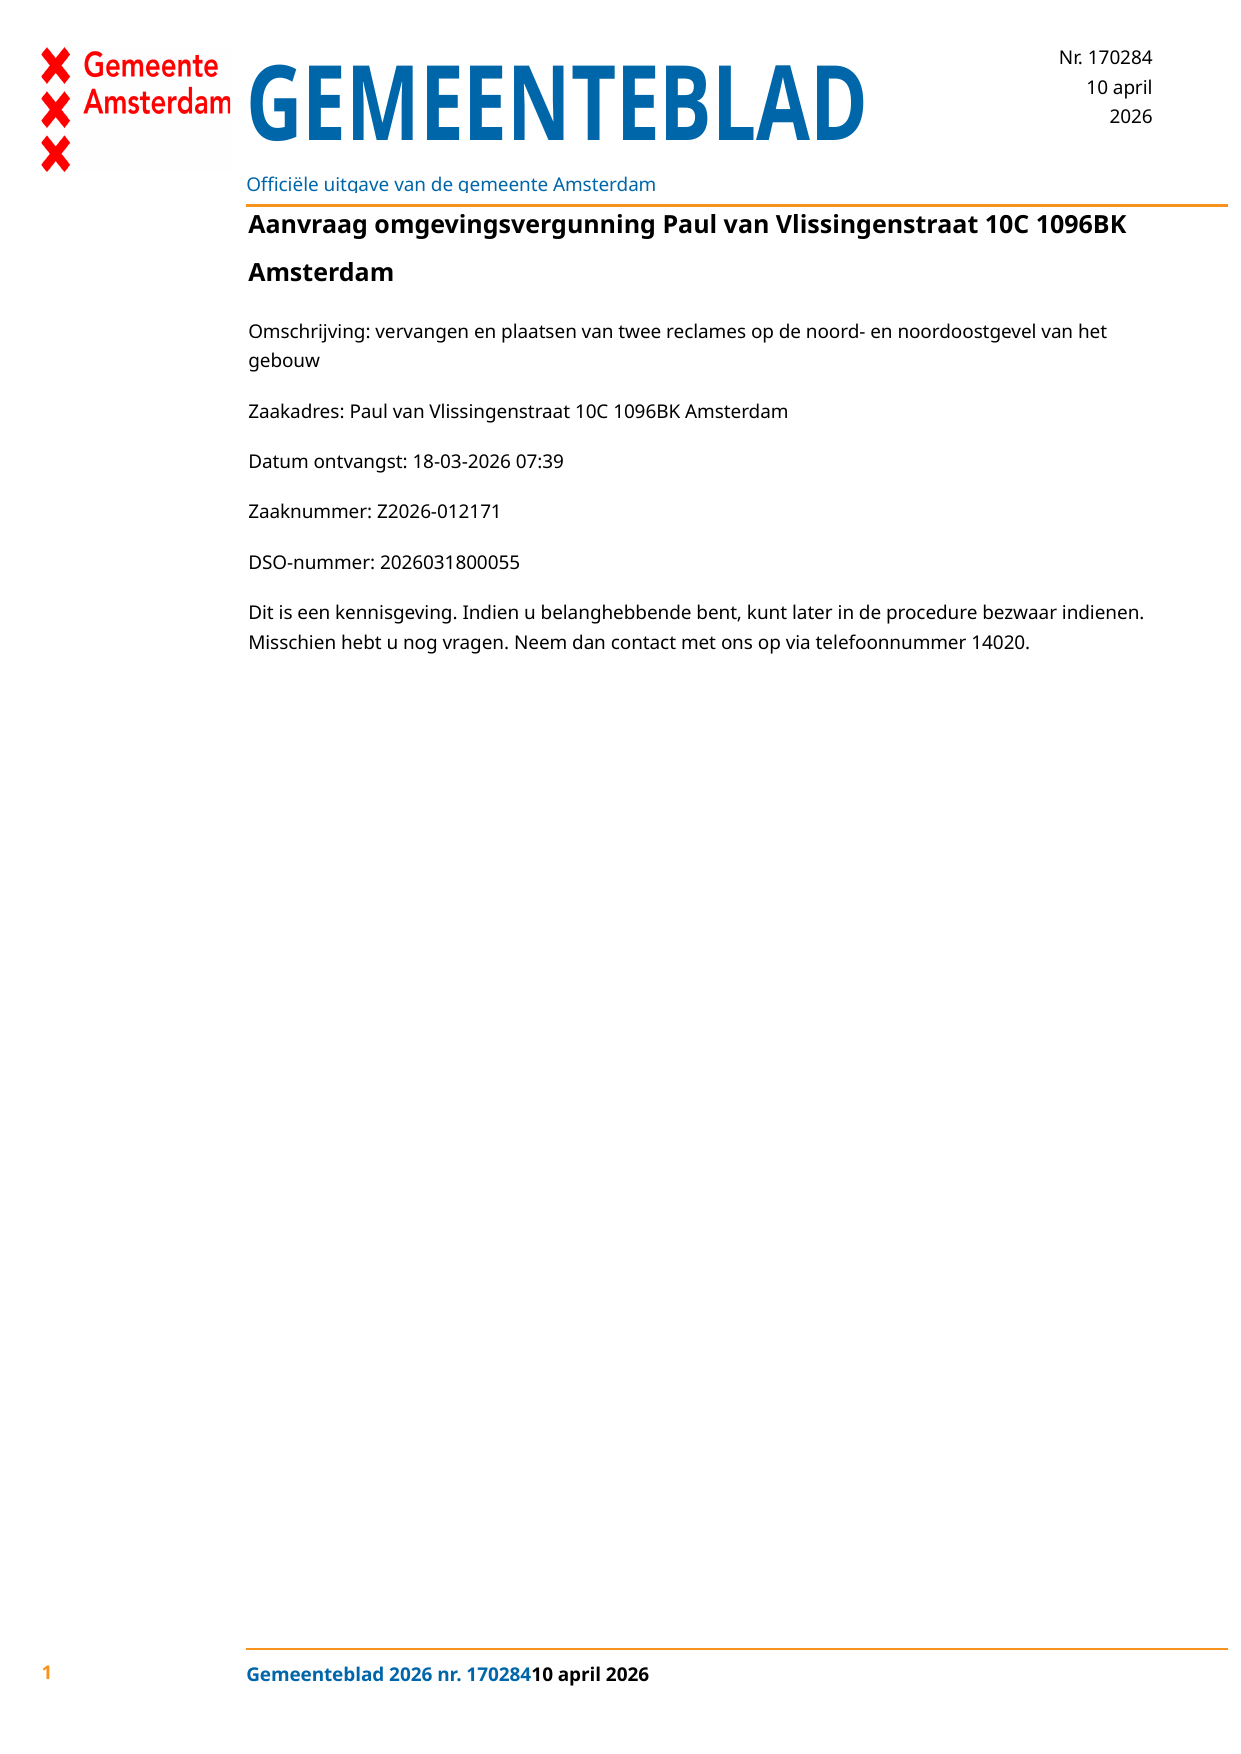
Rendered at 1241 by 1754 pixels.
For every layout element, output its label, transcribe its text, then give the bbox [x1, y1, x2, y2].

text Zaakadres: Paul van Vlissingenstraat 10C 1096BK Amsterdam [248, 398, 1152, 424]
text Zaaknummer: Z2026-012171 [248, 499, 1152, 524]
text Datum ontvangst: 18-03-2026 07:39 [248, 448, 1152, 474]
picture [41, 47, 231, 172]
text Dit is een kennisgeving. Indien u belanghebbende bent, kunt later in de procedure bezwaar indienen. Misschien hebt u nog vragen. Neem dan contact met ons op via telefoonnummer 14020. [248, 599, 1152, 655]
text DSO-nummer: 2026031800055 [248, 549, 1152, 575]
text Omschrijving: vervangen en plaatsen van twee reclames op de noord- en noordoostgevel van het gebouw [248, 318, 1152, 373]
text Aanvraag omgevingsvergunning Paul van Vlissingenstraat 10C 1096BK Amsterdam [248, 207, 1152, 288]
